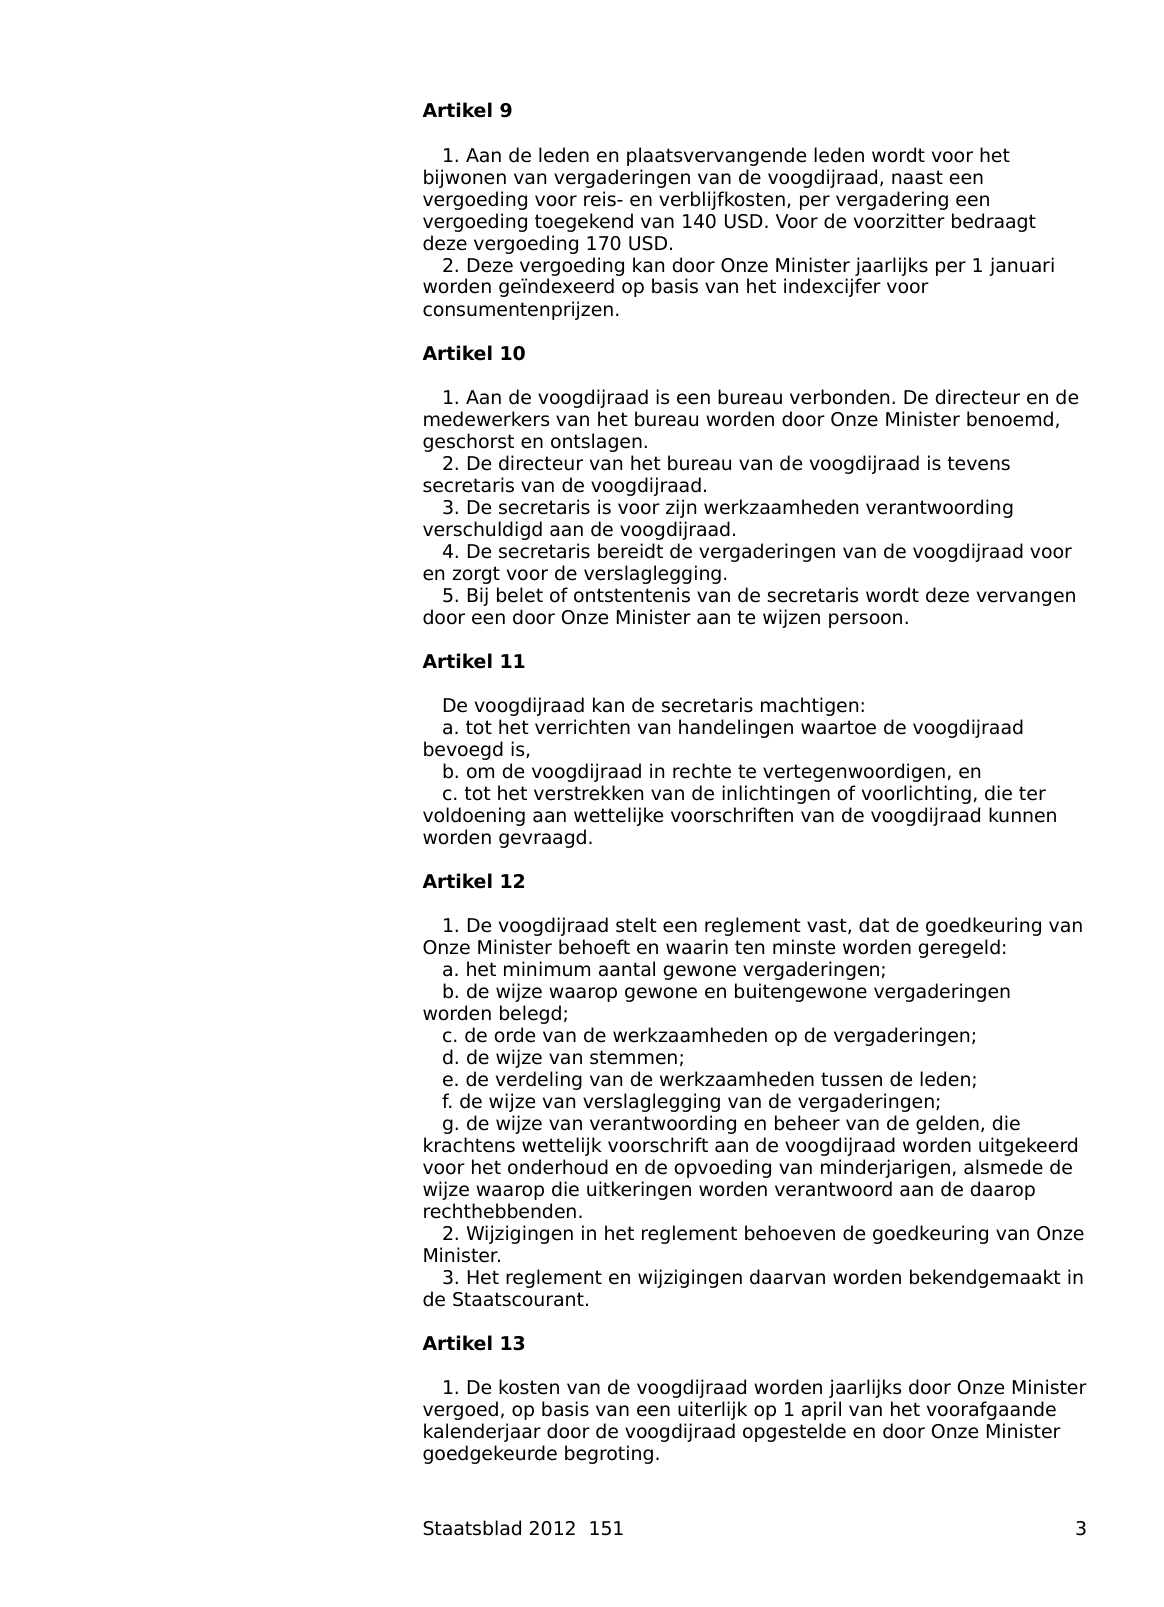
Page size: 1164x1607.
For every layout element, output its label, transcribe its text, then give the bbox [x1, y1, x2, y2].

text 1. De kosten van de voogdijraad worden jaarlijks door Onze Minister vergoed, op basis van een uiterlijk op 1 april van het voorafgaande kalenderjaar door de voogdijraad opgestelde en door Onze Minister goedgekeurde begroting. [422, 1377, 1087, 1465]
text 2. De directeur van het bureau van de voogdijraad is tevens secretaris van de voogdijraad. [422, 453, 1087, 497]
text 3. Het reglement en wijzigingen daarvan worden bekendgemaakt in de Staatscourant. [422, 1267, 1087, 1311]
text De voogdijraad kan de secretaris machtigen: [422, 695, 1087, 717]
subtitle Artikel 13 [422, 1333, 1087, 1355]
text f. de wijze van verslaglegging van de vergaderingen; [422, 1091, 1087, 1113]
text a. het minimum aantal gewone vergaderingen; [422, 959, 1087, 981]
text d. de wijze van stemmen; [422, 1047, 1087, 1069]
text b. om de voogdijraad in rechte te vertegenwoordigen, en [422, 761, 1087, 783]
subtitle Artikel 12 [422, 871, 1087, 893]
text e. de verdeling van de werkzaamheden tussen de leden; [422, 1069, 1087, 1091]
text 3. De secretaris is voor zijn werkzaamheden verantwoording verschuldigd aan de voogdijraad. [422, 497, 1087, 541]
text b. de wijze waarop gewone en buitengewone vergaderingen worden belegd; [422, 981, 1087, 1025]
text 2. Deze vergoeding kan door Onze Minister jaarlijks per 1 januari worden geïndexeerd op basis van het indexcijfer voor consumentenprijzen. [422, 254, 1087, 320]
text 1. Aan de leden en plaatsvervangende leden wordt voor het bijwonen van vergaderingen van de voogdijraad, naast een vergoeding voor reis- en verblijfkosten, per vergadering een vergoeding toegekend van 140 USD. Voor de voorzitter bedraagt deze vergoeding 170 USD. [422, 144, 1087, 254]
subtitle Artikel 11 [422, 651, 1087, 673]
subtitle Artikel 9 [422, 100, 1087, 122]
text 4. De secretaris bereidt de vergaderingen van de voogdijraad voor en zorgt voor de verslaglegging. [422, 541, 1087, 584]
subtitle Artikel 10 [422, 343, 1087, 364]
text c. de orde van de werkzaamheden op de vergaderingen; [422, 1025, 1087, 1047]
text 1. De voogdijraad stelt een reglement vast, dat de goedkeuring van Onze Minister behoeft en waarin ten minste worden geregeld: [422, 915, 1087, 959]
text a. tot het verrichten van handelingen waartoe de voogdijraad bevoegd is, [422, 717, 1087, 761]
text 2. Wijzigingen in het reglement behoeven de goedkeuring van Onze Minister. [422, 1223, 1087, 1267]
text 5. Bij belet of ontstentenis van de secretaris wordt deze vervangen door een door Onze Minister aan te wijzen persoon. [422, 584, 1087, 628]
text g. de wijze van verantwoording en beheer van de gelden, die krachtens wettelijk voorschrift aan de voogdijraad worden uitgekeerd voor het onderhoud en de opvoeding van minderjarigen, alsmede de wijze waarop die uitkeringen worden verantwoord aan de daarop rechthebbenden. [422, 1113, 1087, 1223]
text 1. Aan de voogdijraad is een bureau verbonden. De directeur en de medewerkers van het bureau worden door Onze Minister benoemd, geschorst en ontslagen. [422, 387, 1087, 453]
text c. tot het verstrekken van de inlichtingen of voorlichting, die ter voldoening aan wettelijke voorschriften van de voogdijraad kunnen worden gevraagd. [422, 783, 1087, 849]
